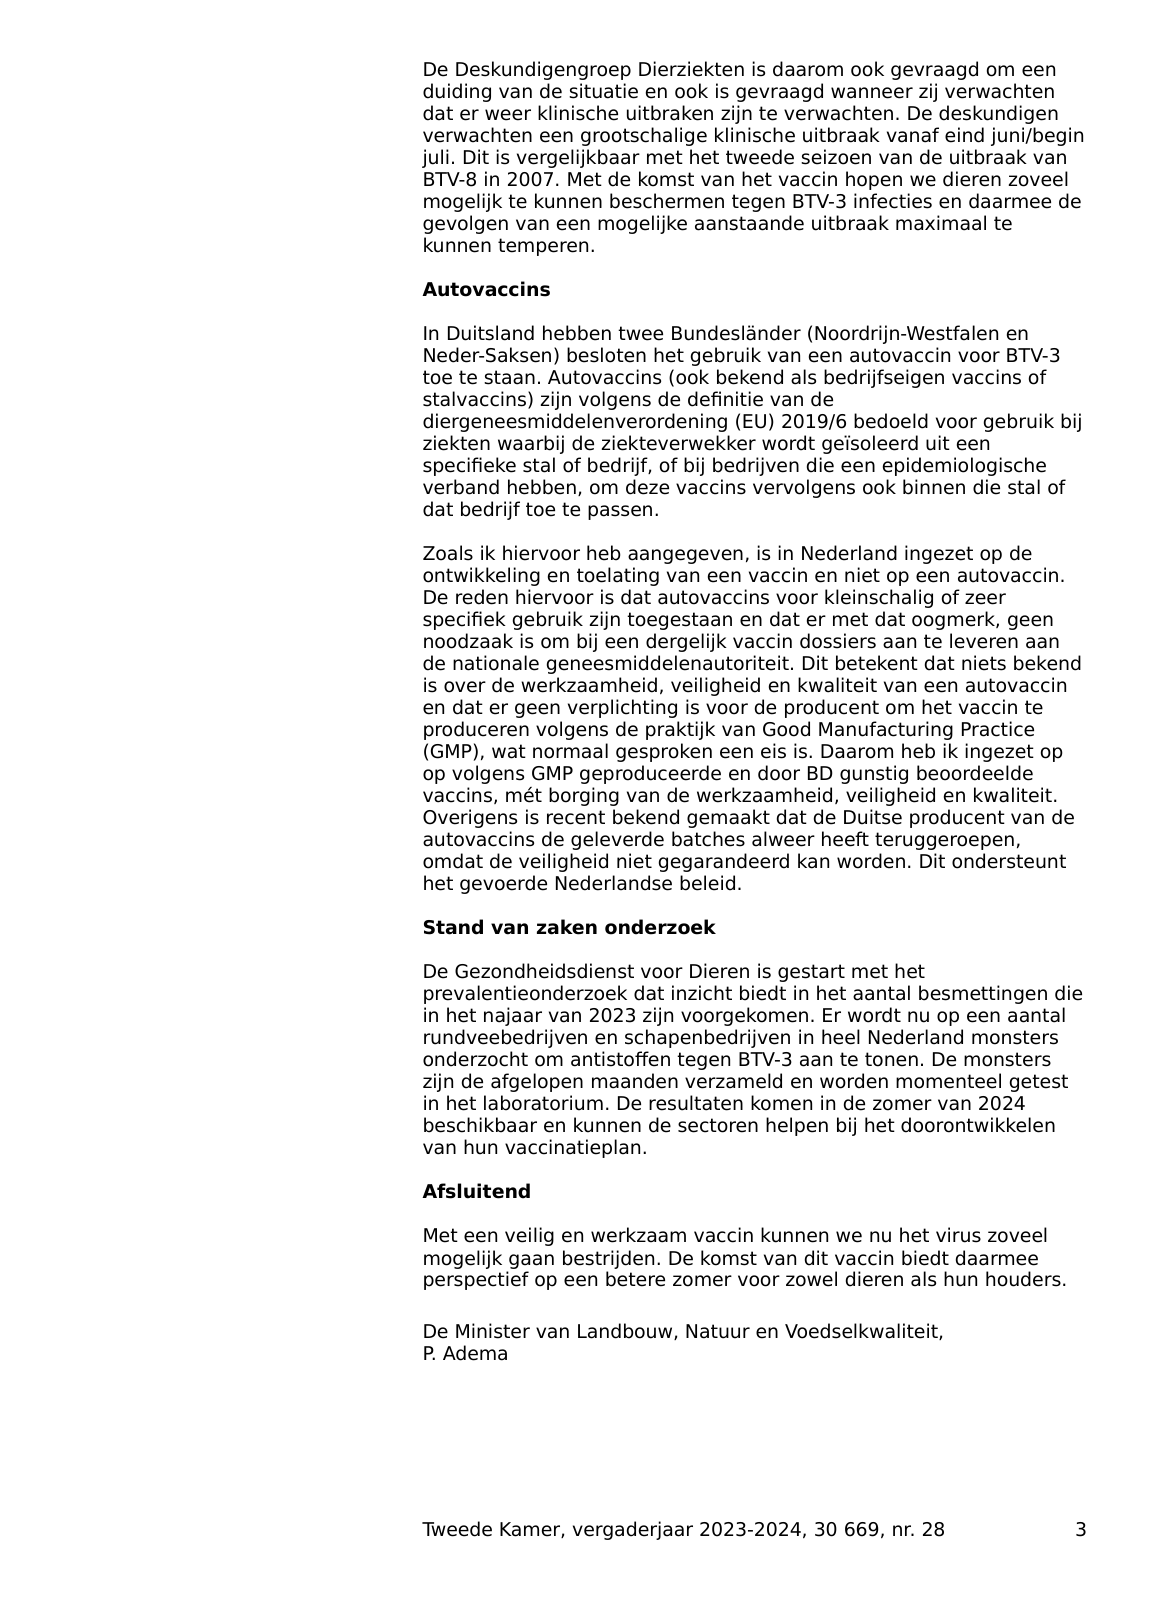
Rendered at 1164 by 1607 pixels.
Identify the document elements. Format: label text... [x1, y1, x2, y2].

subtitle Afsluitend [422, 1181, 1087, 1203]
subtitle Stand van zaken onderzoek [422, 917, 1087, 939]
text Met een veilig en werkzaam vaccin kunnen we nu het virus zoveel mogelijk gaan bestrijden. De komst van dit vaccin biedt daarmee perspectief op een betere zomer voor zowel dieren als hun houders. [422, 1225, 1087, 1291]
subtitle Autovaccins [422, 279, 1087, 301]
text Zoals ik hiervoor heb aangegeven, is in Nederland ingezet op de ontwikkeling en toelating van een vaccin en niet op een autovaccin. De reden hiervoor is dat autovaccins voor kleinschalig of zeer specifiek gebruik zijn toegestaan en dat er met dat oogmerk, geen noodzaak is om bij een dergelijk vaccin dossiers aan te leveren aan de nationale geneesmiddelenautoriteit. Dit betekent dat niets bekend is over de werkzaamheid, veiligheid en kwaliteit van een autovaccin en dat er geen verplichting is voor de producent om het vaccin te produceren volgens de praktijk van Good Manufacturing Practice (GMP), wat normaal gesproken een eis is. Daarom heb ik ingezet op op volgens GMP geproduceerde en door BD gunstig beoordeelde vaccins, mét borging van de werkzaamheid, veiligheid en kwaliteit. Overigens is recent bekend gemaakt dat de Duitse producent van de autovaccins de geleverde batches alweer heeft teruggeroepen, omdat de veiligheid niet gegarandeerd kan worden. Dit ondersteunt het gevoerde Nederlandse beleid. [422, 543, 1087, 895]
text De Deskundigengroep Dierziekten is daarom ook gevraagd om een duiding van de situatie en ook is gevraagd wanneer zij verwachten dat er weer klinische uitbraken zijn te verwachten. De deskundigen verwachten een grootschalige klinische uitbraak vanaf eind juni/begin juli. Dit is vergelijkbaar met het tweede seizoen van de uitbraak van BTV-8 in 2007. Met de komst van het vaccin hopen we dieren zoveel mogelijk te kunnen beschermen tegen BTV-3 infecties en daarmee de gevolgen van een mogelijke aanstaande uitbraak maximaal te kunnen temperen. [422, 59, 1087, 257]
text De Gezondheidsdienst voor Dieren is gestart met het prevalentieonderzoek dat inzicht biedt in het aantal besmettingen die in het najaar van 2023 zijn voorgekomen. Er wordt nu op een aantal rundveebedrijven en schapenbedrijven in heel Nederland monsters onderzocht om antistoffen tegen BTV-3 aan te tonen. De monsters zijn de afgelopen maanden verzameld en worden momenteel getest in het laboratorium. De resultaten komen in de zomer van 2024 beschikbaar en kunnen de sectoren helpen bij het doorontwikkelen van hun vaccinatieplan. [422, 961, 1087, 1159]
text De Minister van Landbouw, Natuur en Voedselkwaliteit, P. Adema [422, 1321, 1087, 1365]
text In Duitsland hebben twee Bundesländer (Noordrijn-Westfalen en Neder-Saksen) besloten het gebruik van een autovaccin voor BTV-3 toe te staan. Autovaccins (ook bekend als bedrijfseigen vaccins of stalvaccins) zijn volgens de definitie van de diergeneesmiddelenverordening (EU) 2019/6 bedoeld voor gebruik bij ziekten waarbij de ziekteverwekker wordt geïsoleerd uit een specifieke stal of bedrijf, of bij bedrijven die een epidemiologische verband hebben, om deze vaccins vervolgens ook binnen die stal of dat bedrijf toe te passen. [422, 323, 1087, 521]
